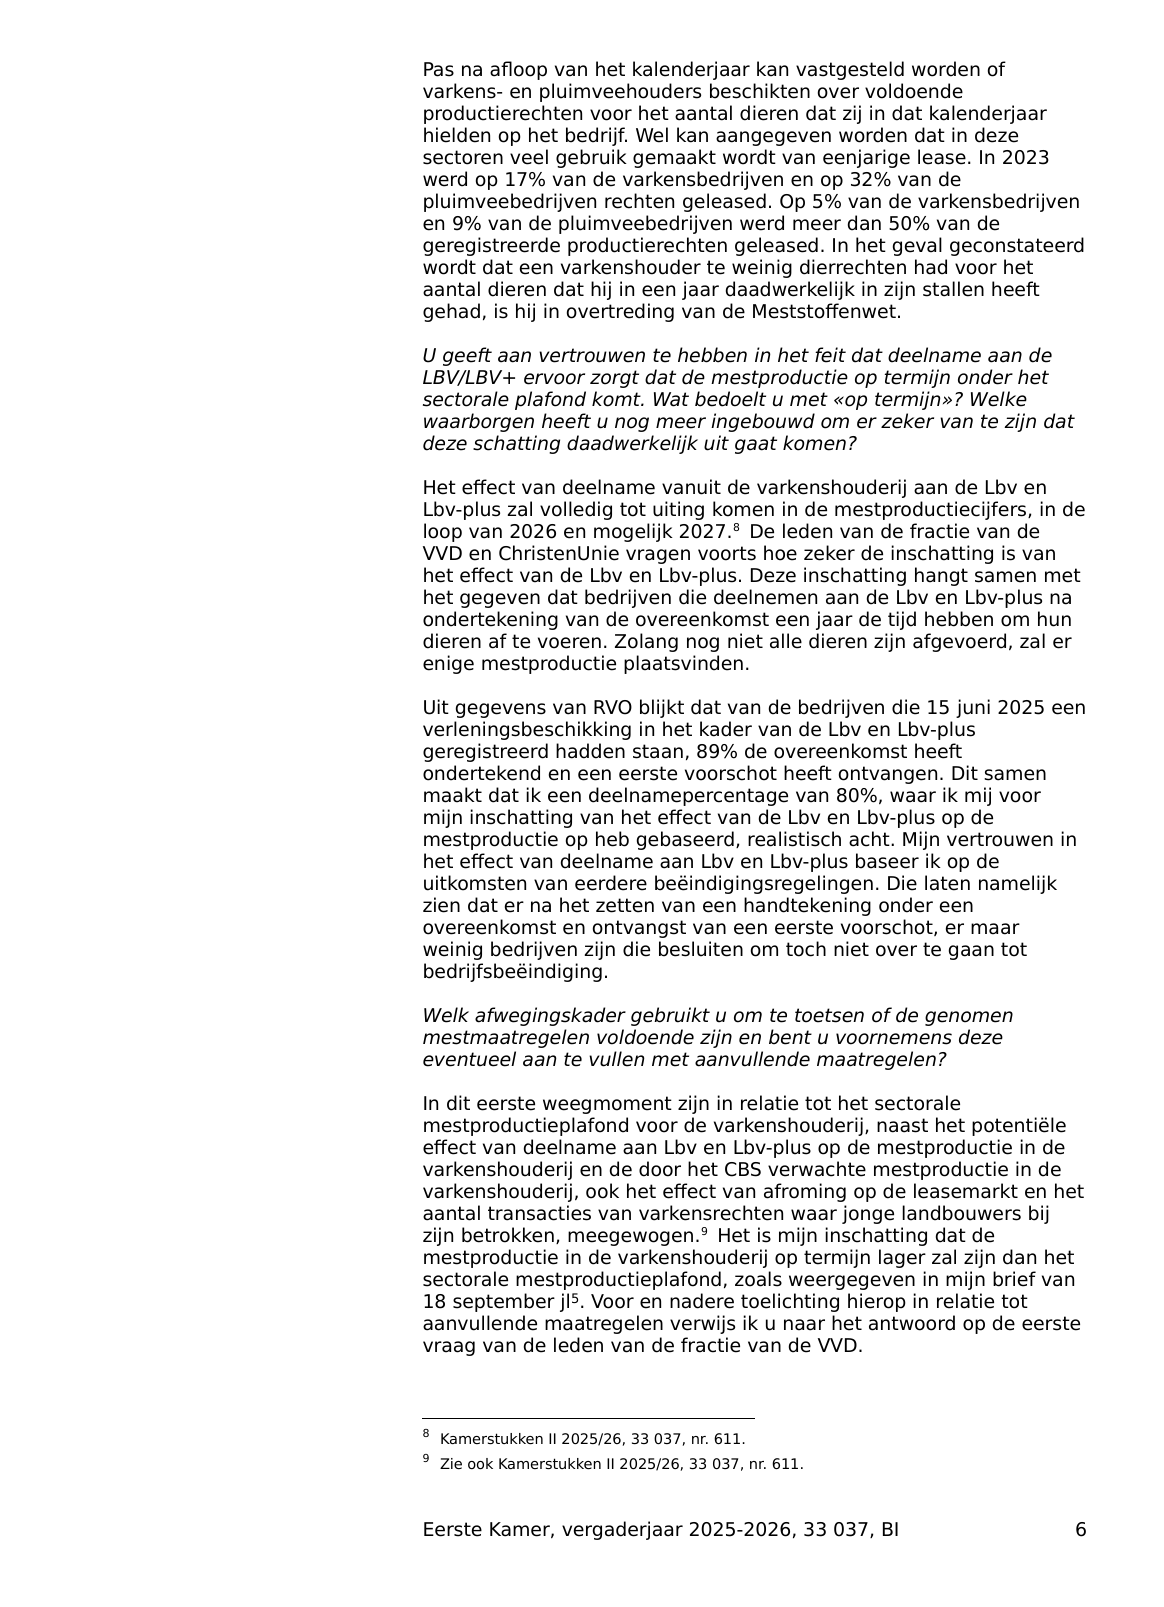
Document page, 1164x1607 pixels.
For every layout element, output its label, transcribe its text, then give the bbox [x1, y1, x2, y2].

text Welk afwegingskader gebruikt u om te toetsen of de genomen mestmaatregelen voldoende zijn en bent u voornemens deze eventueel aan te vullen met aanvullende maatregelen? [422, 1005, 1087, 1071]
text Het effect van deelname vanuit de varkenshouderij aan de Lbv en Lbv-plus zal volledig tot uiting komen in de mestproductiecijfers, in de loop van 2026 en mogelijk 2027. De leden van de fractie van de VVD en ChristenUnie vragen voorts hoe zeker de inschatting is van het effect van de Lbv en Lbv-plus. Deze inschatting hangt samen met het gegeven dat bedrijven die deelnemen aan de Lbv en Lbv-plus na ondertekening van de overeenkomst een jaar de tijd hebben om hun dieren af te voeren. Zolang nog niet alle dieren zijn afgevoerd, zal er enige mestproductie plaatsvinden. [422, 477, 1087, 675]
text Zie ook Kamerstukken II 2025/26, 33 037, nr. 611. [422, 1452, 1087, 1474]
text Pas na afloop van het kalenderjaar kan vastgesteld worden of varkens- en pluimveehouders beschikten over voldoende productierechten voor het aantal dieren dat zij in dat kalenderjaar hielden op het bedrijf. Wel kan aangegeven worden dat in deze sectoren veel gebruik gemaakt wordt van eenjarige lease. In 2023 werd op 17% van de varkensbedrijven en op 32% van de pluimveebedrijven rechten geleased. Op 5% van de varkensbedrijven en 9% van de pluimveebedrijven werd meer dan 50% van de geregistreerde productierechten geleased. In het geval geconstateerd wordt dat een varkenshouder te weinig dierrechten had voor het aantal dieren dat hij in een jaar daadwerkelijk in zijn stallen heeft gehad, is hij in overtreding van de Meststoffenwet. [422, 59, 1087, 323]
text Kamerstukken II 2025/26, 33 037, nr. 611. [422, 1427, 1087, 1449]
text In dit eerste weegmoment zijn in relatie tot het sectorale mestproductieplafond voor de varkenshouderij, naast het potentiële effect van deelname aan Lbv en Lbv-plus op de mestproductie in de varkenshouderij en de door het CBS verwachte mestproductie in de varkenshouderij, ook het effect van afroming op de leasemarkt en het aantal transacties van varkensrechten waar jonge landbouwers bij zijn betrokken, meegewogen. Het is mijn inschatting dat de mestproductie in de varkenshouderij op termijn lager zal zijn dan het sectorale mestproductieplafond, zoals weergegeven in mijn brief van 18 september jl5. Voor en nadere toelichting hierop in relatie tot aanvullende maatregelen verwijs ik u naar het antwoord op de eerste vraag van de leden van de fractie van de VVD. [422, 1093, 1087, 1357]
text Uit gegevens van RVO blijkt dat van de bedrijven die 15 juni 2025 een verleningsbeschikking in het kader van de Lbv en Lbv-plus geregistreerd hadden staan, 89% de overeenkomst heeft ondertekend en een eerste voorschot heeft ontvangen. Dit samen maakt dat ik een deelnamepercentage van 80%, waar ik mij voor mijn inschatting van het effect van de Lbv en Lbv-plus op de mestproductie op heb gebaseerd, realistisch acht. Mijn vertrouwen in het effect van deelname aan Lbv en Lbv-plus baseer ik op de uitkomsten van eerdere beëindigingsregelingen. Die laten namelijk zien dat er na het zetten van een handtekening onder een overeenkomst en ontvangst van een eerste voorschot, er maar weinig bedrijven zijn die besluiten om toch niet over te gaan tot bedrijfsbeëindiging. [422, 697, 1087, 983]
text U geeft aan vertrouwen te hebben in het feit dat deelname aan de LBV/LBV+ ervoor zorgt dat de mestproductie op termijn onder het sectorale plafond komt. Wat bedoelt u met «op termijn»? Welke waarborgen heeft u nog meer ingebouwd om er zeker van te zijn dat deze schatting daadwerkelijk uit gaat komen? [422, 345, 1087, 455]
